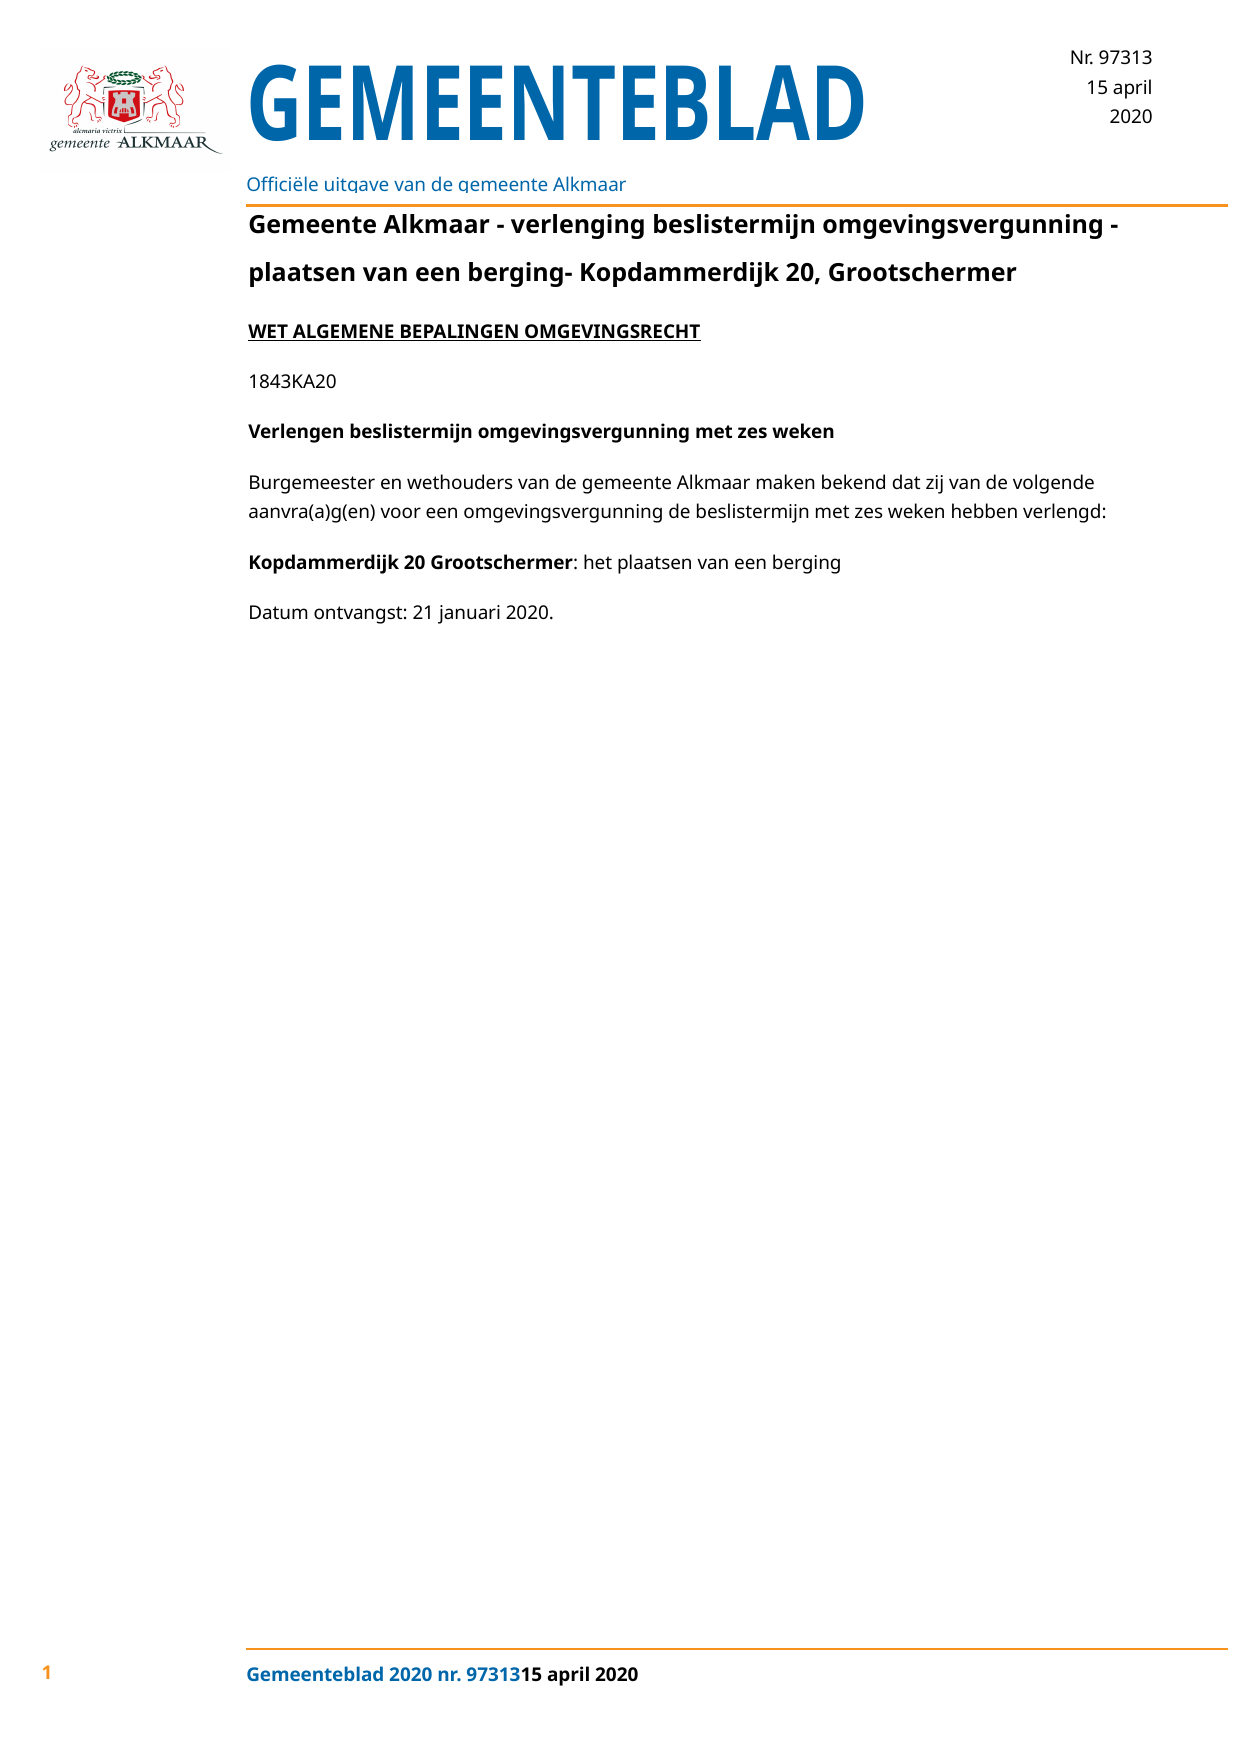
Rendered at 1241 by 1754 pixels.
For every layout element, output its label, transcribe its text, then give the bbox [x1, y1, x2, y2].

picture [41, 47, 231, 172]
text 1843KA20 [248, 368, 1152, 394]
text Kopdammerdijk 20 Grootschermer: het plaatsen van een berging [248, 549, 1152, 575]
text Gemeente Alkmaar - verlenging beslistermijn omgevingsvergunning - plaatsen van een berging- Kopdammerdijk 20, Grootschermer [248, 207, 1152, 288]
text Burgemeester en wethouders van de gemeente Alkmaar maken bekend dat zij van de volgende aanvra(a)g(en) voor een omgevingsvergunning de beslistermijn met zes weken hebben verlengd: [248, 469, 1152, 524]
text Verlengen beslistermijn omgevingsvergunning met zes weken [248, 419, 1152, 444]
text WET ALGEMENE BEPALINGEN OMGEVINGSRECHT [248, 318, 1152, 344]
text Datum ontvangst: 21 januari 2020. [248, 599, 1152, 625]
